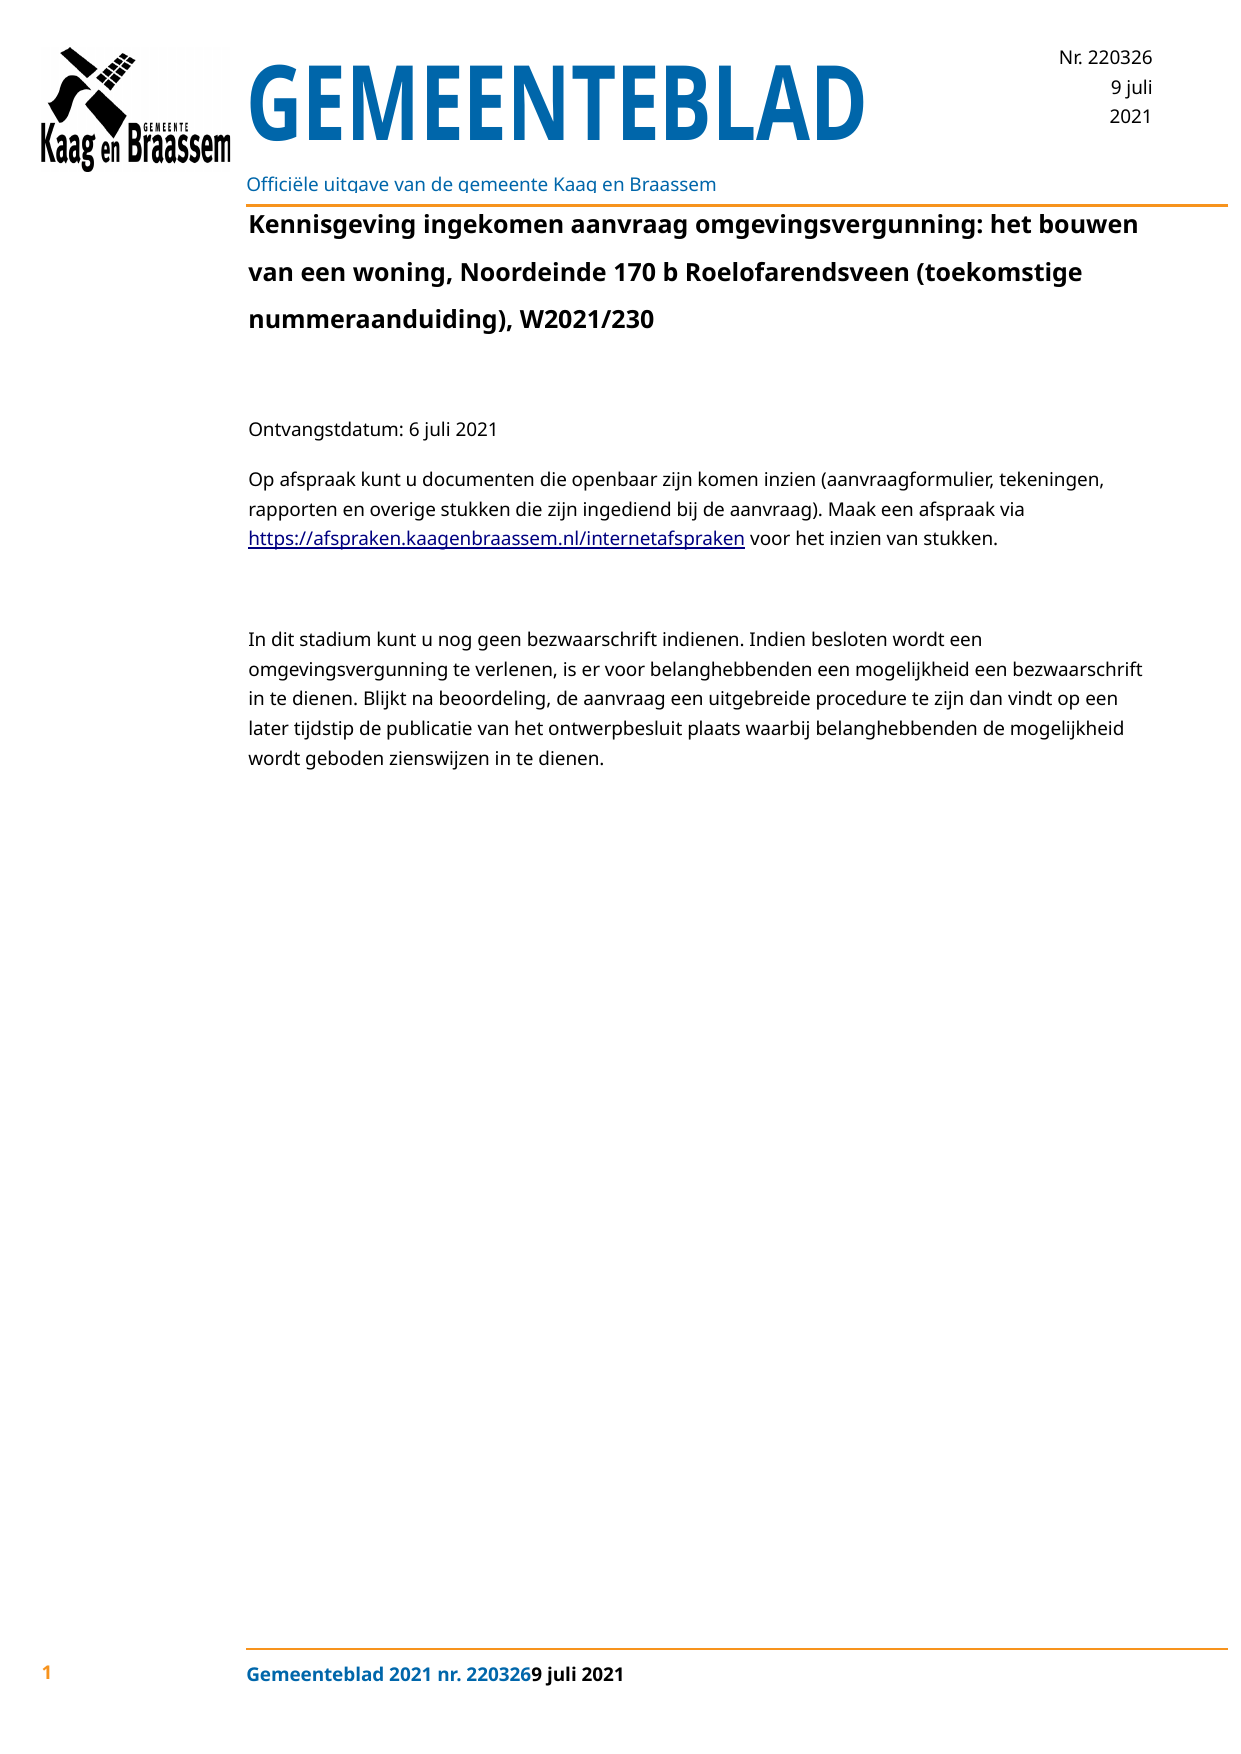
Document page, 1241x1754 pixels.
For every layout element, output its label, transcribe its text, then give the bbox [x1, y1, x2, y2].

picture [41, 47, 231, 172]
text Kennisgeving ingekomen aanvraag omgevingsvergunning: het bouwen van een woning, Noordeinde 170 b Roelofarendsveen (toekomstige nummeraanduiding), W2021/230 [248, 207, 1152, 336]
text Ontvangstdatum: 6 juli 2021 [248, 416, 1152, 442]
text In dit stadium kunt u nog geen bezwaarschrift indienen. Indien besloten wordt een omgevingsvergunning te verlenen, is er voor belanghebbenden een mogelijkheid een bezwaarschrift in te dienen. Blijkt na beoordeling, de aanvraag een uitgebreide procedure te zijn dan vindt op een later tijdstip de publicatie van het ontwerpbesluit plaats waarbij belanghebbenden de mogelijkheid wordt geboden zienswijzen in te dienen. [248, 626, 1152, 770]
text Op afspraak kunt u documenten die openbaar zijn komen inzien (aanvraagformulier, tekeningen, rapporten en overige stukken die zijn ingediend bij de aanvraag). Maak een afspraak via https://afspraken.kaagenbraassem.nl/internetafspraken voor het inzien van stukken. [248, 466, 1152, 551]
